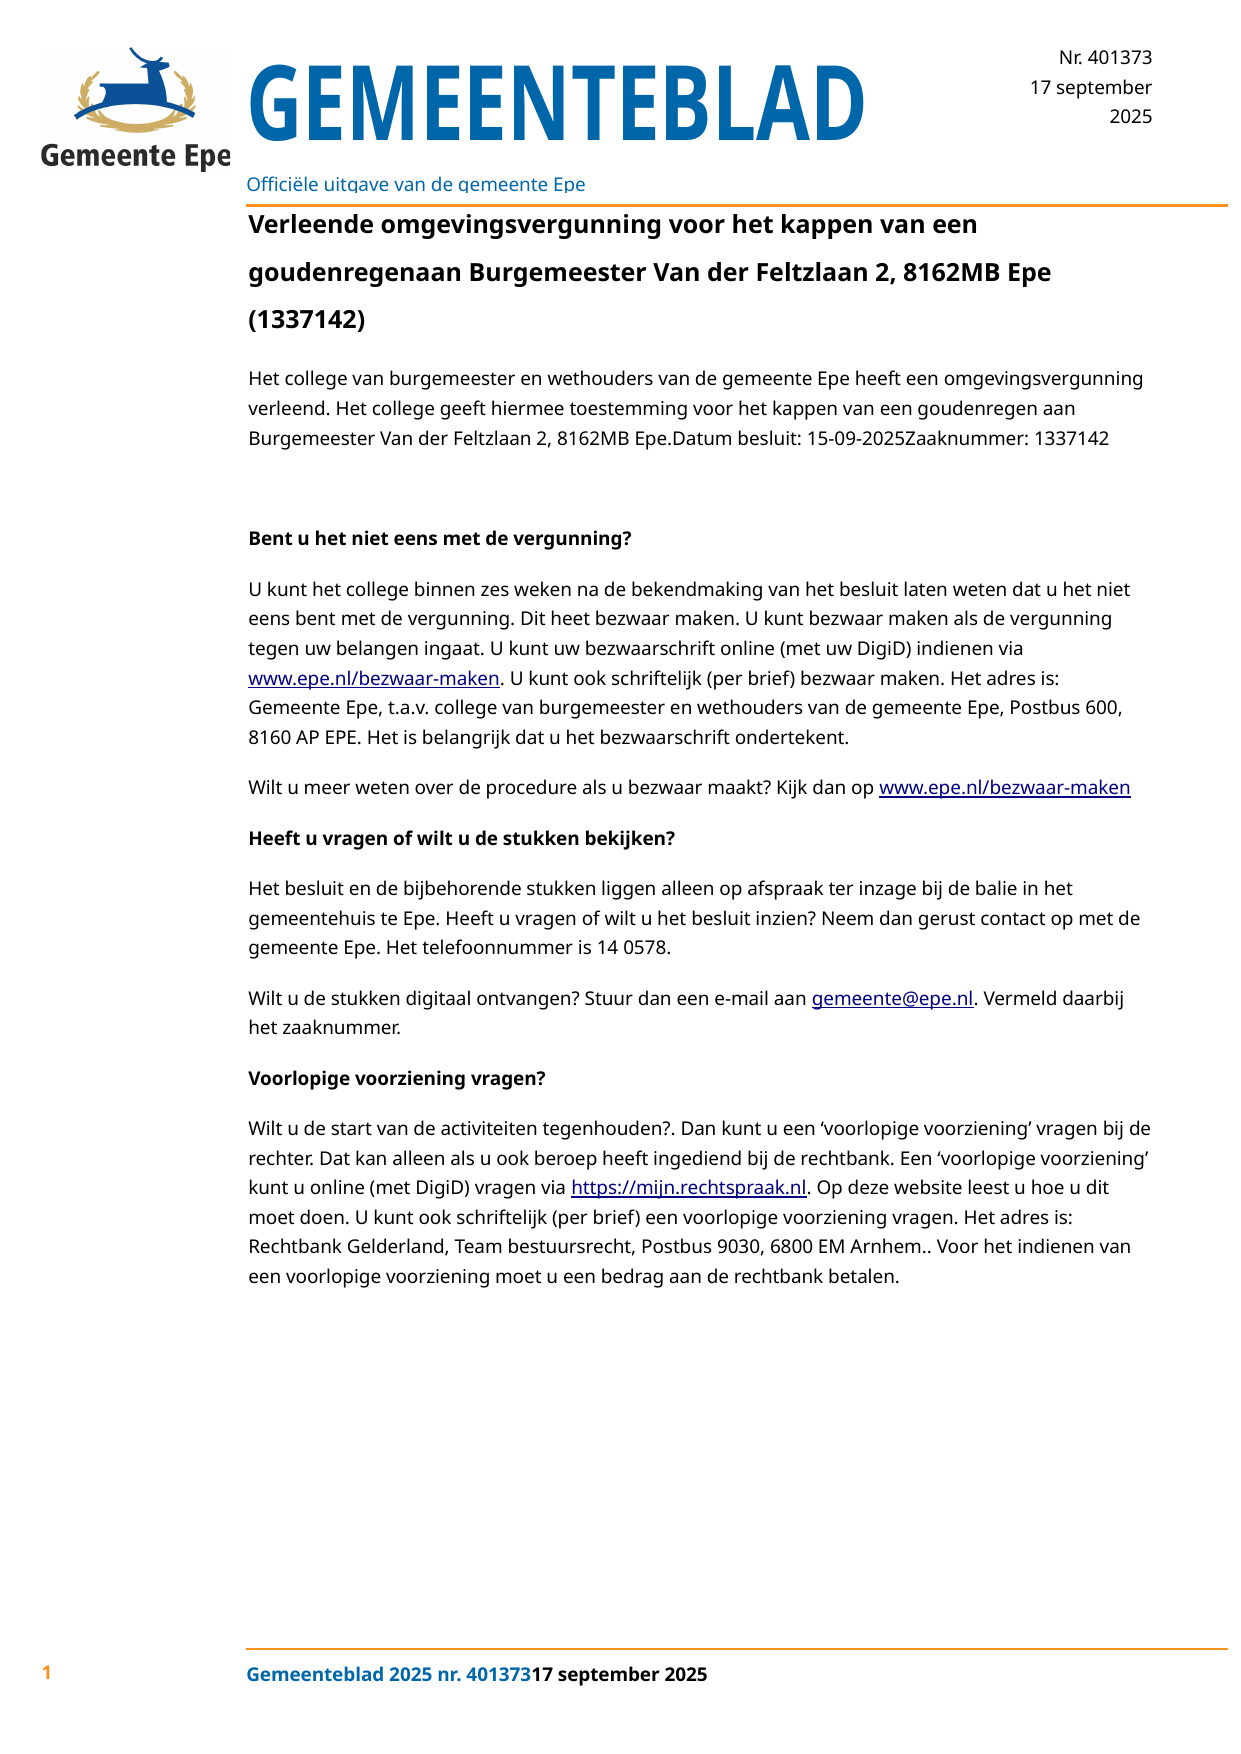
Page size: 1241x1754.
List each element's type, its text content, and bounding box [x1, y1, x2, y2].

text Wilt u meer weten over de procedure als u bezwaar maakt? Kijk dan op www.epe.nl/bezwaar-maken [248, 774, 1152, 800]
text Voorlopige voorziening vragen? [248, 1065, 1152, 1090]
text Het college van burgemeester en wethouders van de gemeente Epe heeft een omgevingsvergunning verleend. Het college geeft hiermee toestemming voor het kappen van een goudenregen aan Burgemeester Van der Feltzlaan 2, 8162MB Epe.Datum besluit: 15-09-2025Zaaknummer: 1337142 [248, 366, 1152, 450]
picture [41, 47, 231, 172]
text Wilt u de stukken digitaal ontvangen? Stuur dan een e-mail aan gemeente@epe.nl. Vermeld daarbij het zaaknummer. [248, 985, 1152, 1040]
text Bent u het niet eens met de vergunning? [248, 526, 1152, 551]
text Wilt u de start van de activiteiten tegenhouden?. Dan kunt u een ‘voorlopige voorziening’ vragen bij de rechter. Dat kan alleen als u ook beroep heeft ingediend bij de rechtbank. Een ‘voorlopige voorziening’ kunt u online (met DigiD) vragen via https://mijn.rechtspraak.nl. Op deze website leest u hoe u dit moet doen. U kunt ook schriftelijk (per brief) een voorlopige voorziening vragen. Het adres is: Rechtbank Gelderland, Team bestuursrecht, Postbus 9030, 6800 EM Arnhem.. Voor het indienen van een voorlopige voorziening moet u een bedrag aan de rechtbank betalen. [248, 1115, 1152, 1289]
text Verleende omgevingsvergunning voor het kappen van een goudenregenaan Burgemeester Van der Feltzlaan 2, 8162MB Epe (1337142) [248, 207, 1152, 336]
text Heeft u vragen of wilt u de stukken bekijken? [248, 825, 1152, 850]
text Het besluit en de bijbehorende stukken liggen alleen op afspraak ter inzage bij de balie in het gemeentehuis te Epe. Heeft u vragen of wilt u het besluit inzien? Neem dan gerust contact op met de gemeente Epe. Het telefoonnummer is 14 0578. [248, 875, 1152, 960]
text U kunt het college binnen zes weken na de bekendmaking van het besluit laten weten dat u het niet eens bent met de vergunning. Dit heet bezwaar maken. U kunt bezwaar maken als de vergunning tegen uw belangen ingaat. U kunt uw bezwaarschrift online (met uw DigiD) indienen via www.epe.nl/bezwaar-maken. U kunt ook schriftelijk (per brief) bezwaar maken. Het adres is: Gemeente Epe, t.a.v. college van burgemeester en wethouders van de gemeente Epe, Postbus 600, 8160 AP EPE. Het is belangrijk dat u het bezwaarschrift ondertekent. [248, 576, 1152, 749]
